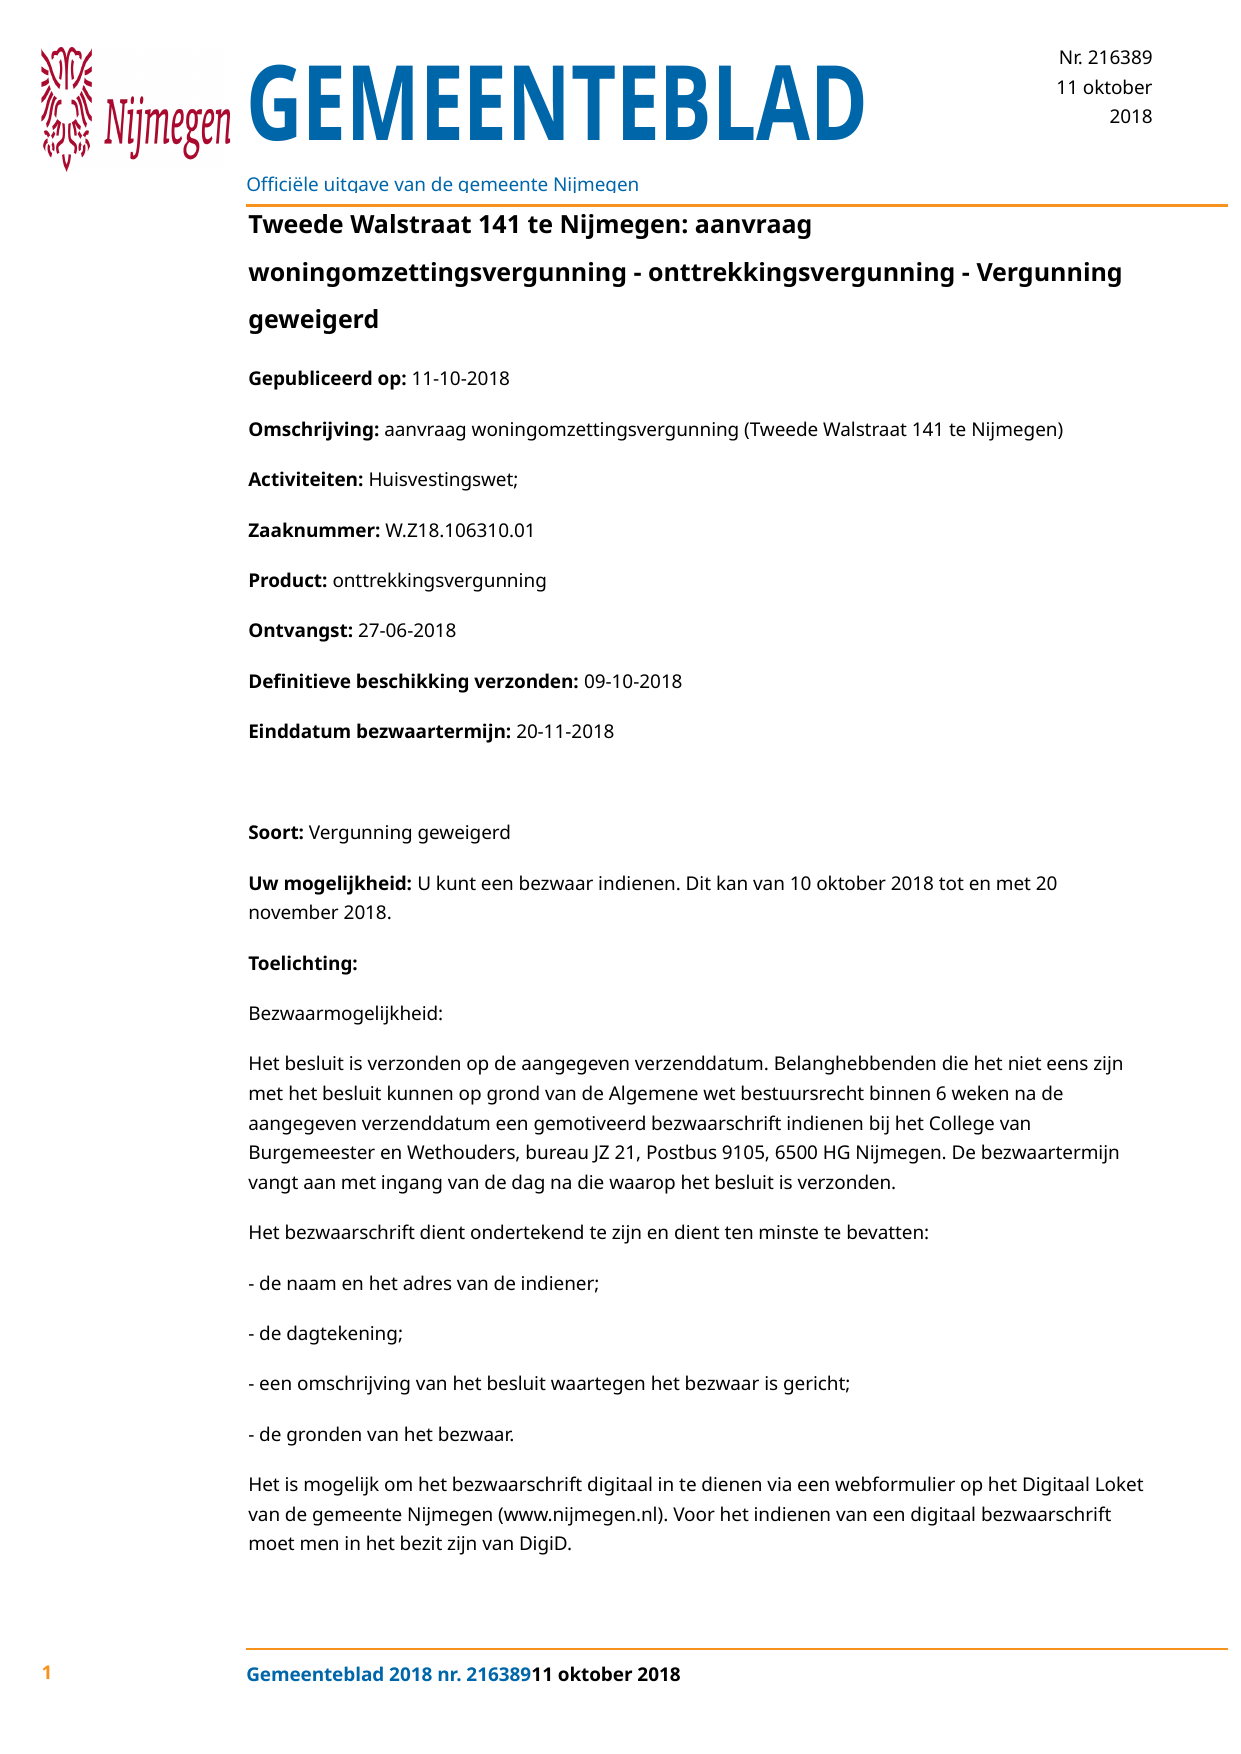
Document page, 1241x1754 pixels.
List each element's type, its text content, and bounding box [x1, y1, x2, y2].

picture [41, 47, 231, 172]
text Einddatum bezwaartermijn: 20-11-2018 [248, 718, 1152, 744]
text - de dagtekening; [248, 1320, 1152, 1346]
text Ontvangst: 27-06-2018 [248, 618, 1152, 643]
text Product: onttrekkingsvergunning [248, 567, 1152, 593]
text Het bezwaarschrift dient ondertekend te zijn en dient ten minste te bevatten: [248, 1219, 1152, 1245]
text Zaaknummer: W.Z18.106310.01 [248, 517, 1152, 542]
text Omschrijving: aanvraag woningomzettingsvergunning (Tweede Walstraat 141 te Nijmegen) [248, 416, 1152, 442]
text Toelichting: [248, 950, 1152, 975]
text Soort: Vergunning geweigerd [248, 819, 1152, 845]
text Het is mogelijk om het bezwaarschrift digitaal in te dienen via een webformulier op het Digitaal Loket van de gemeente Nijmegen (www.nijmegen.nl). Voor het indienen van een digitaal bezwaarschrift moet men in het bezit zijn van DigiD. [248, 1471, 1152, 1556]
text - de gronden van het bezwaar. [248, 1421, 1152, 1447]
text Activiteiten: Huisvestingswet; [248, 466, 1152, 492]
text - de naam en het adres van de indiener; [248, 1270, 1152, 1295]
text Bezwaarmogelijkheid: [248, 1000, 1152, 1026]
text Het besluit is verzonden op de aangegeven verzenddatum. Belanghebbenden die het niet eens zijn met het besluit kunnen op grond van de Algemene wet bestuursrecht binnen 6 weken na de aangegeven verzenddatum een gemotiveerd bezwaarschrift indienen bij het College van Burgemeester en Wethouders, bureau JZ 21, Postbus 9105, 6500 HG Nijmegen. De bezwaartermijn vangt aan met ingang van de dag na die waarop het besluit is verzonden. [248, 1051, 1152, 1194]
text - een omschrijving van het besluit waartegen het bezwaar is gericht; [248, 1371, 1152, 1396]
text Gepubliceerd op: 11-10-2018 [248, 366, 1152, 391]
text Uw mogelijkheid: U kunt een bezwaar indienen. Dit kan van 10 oktober 2018 tot en met 20 november 2018. [248, 870, 1152, 925]
text Tweede Walstraat 141 te Nijmegen: aanvraag woningomzettingsvergunning - onttrekkingsvergunning - Vergunning geweigerd [248, 207, 1152, 336]
text Definitieve beschikking verzonden: 09-10-2018 [248, 668, 1152, 694]
